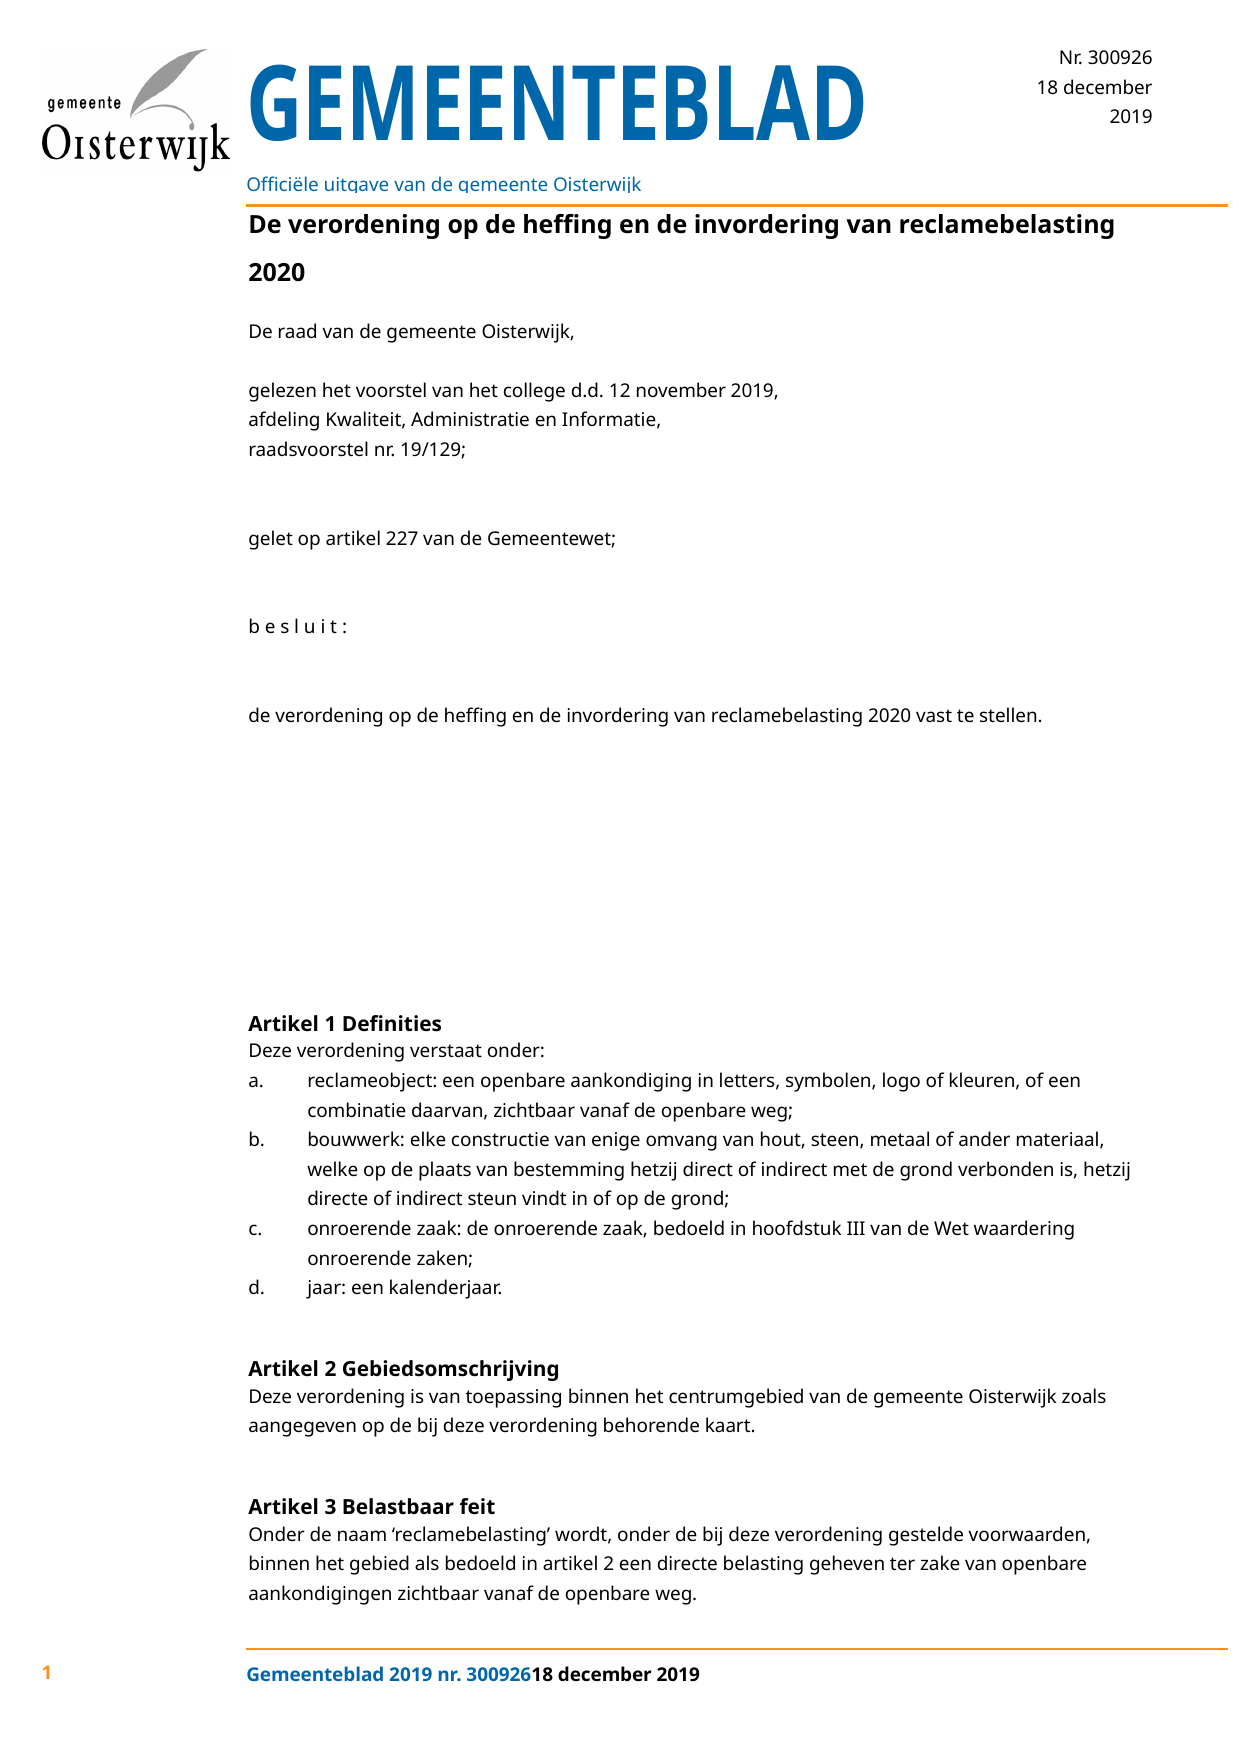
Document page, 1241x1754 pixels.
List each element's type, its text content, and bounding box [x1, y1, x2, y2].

text gelet op artikel 227 van de Gemeentewet; [248, 525, 1152, 551]
text De verordening op de heffing en de invordering van reclamebelasting 2020 [248, 207, 1152, 288]
text raadsvoorstel nr. 19/129; [248, 436, 1152, 462]
list bouwwerk: elke constructie van enige omvang van hout, steen, metaal of ander materiaal, welke op de plaats van bestemming hetzij direct of indirect met de grond verbonden is, hetzij directe of indirect steun vindt in of op de grond; [248, 1126, 1152, 1211]
text Artikel 1 Definities [248, 1009, 1152, 1038]
text afdeling Kwaliteit, Administratie en Informatie, [248, 407, 1152, 432]
text de verordening op de heffing en de invordering van reclamebelasting 2020 vast te stellen. [248, 702, 1152, 728]
list reclameobject: een openbare aankondiging in letters, symbolen, logo of kleuren, of een combinatie daarvan, zichtbaar vanaf de openbare weg; [248, 1067, 1152, 1123]
text Onder de naam ‘reclamebelasting’ wordt, onder de bij deze verordening gestelde voorwaarden, binnen het gebied als bedoeld in artikel 2 een directe belasting geheven ter zake van openbare aankondigingen zichtbaar vanaf de openbare weg. [248, 1521, 1152, 1606]
text gelezen het voorstel van het college d.d. 12 november 2019, [248, 377, 1152, 403]
text Deze verordening is van toepassing binnen het centrumgebied van de gemeente Oisterwijk zoals aangegeven op de bij deze verordening behorende kaart. [248, 1383, 1152, 1438]
list jaar: een kalenderjaar. [248, 1274, 1152, 1300]
text De raad van de gemeente Oisterwijk, [248, 318, 1152, 344]
text Artikel 2 Gebiedsomschrijving [248, 1354, 1152, 1383]
list onroerende zaak: de onroerende zaak, bedoeld in hoofdstuk III van de Wet waardering onroerende zaken; [248, 1215, 1152, 1271]
text Deze verordening verstaat onder: [248, 1038, 1152, 1063]
text Artikel 3 Belastbaar feit [248, 1492, 1152, 1521]
text b e s l u i t : [248, 614, 1152, 639]
picture [41, 47, 231, 172]
